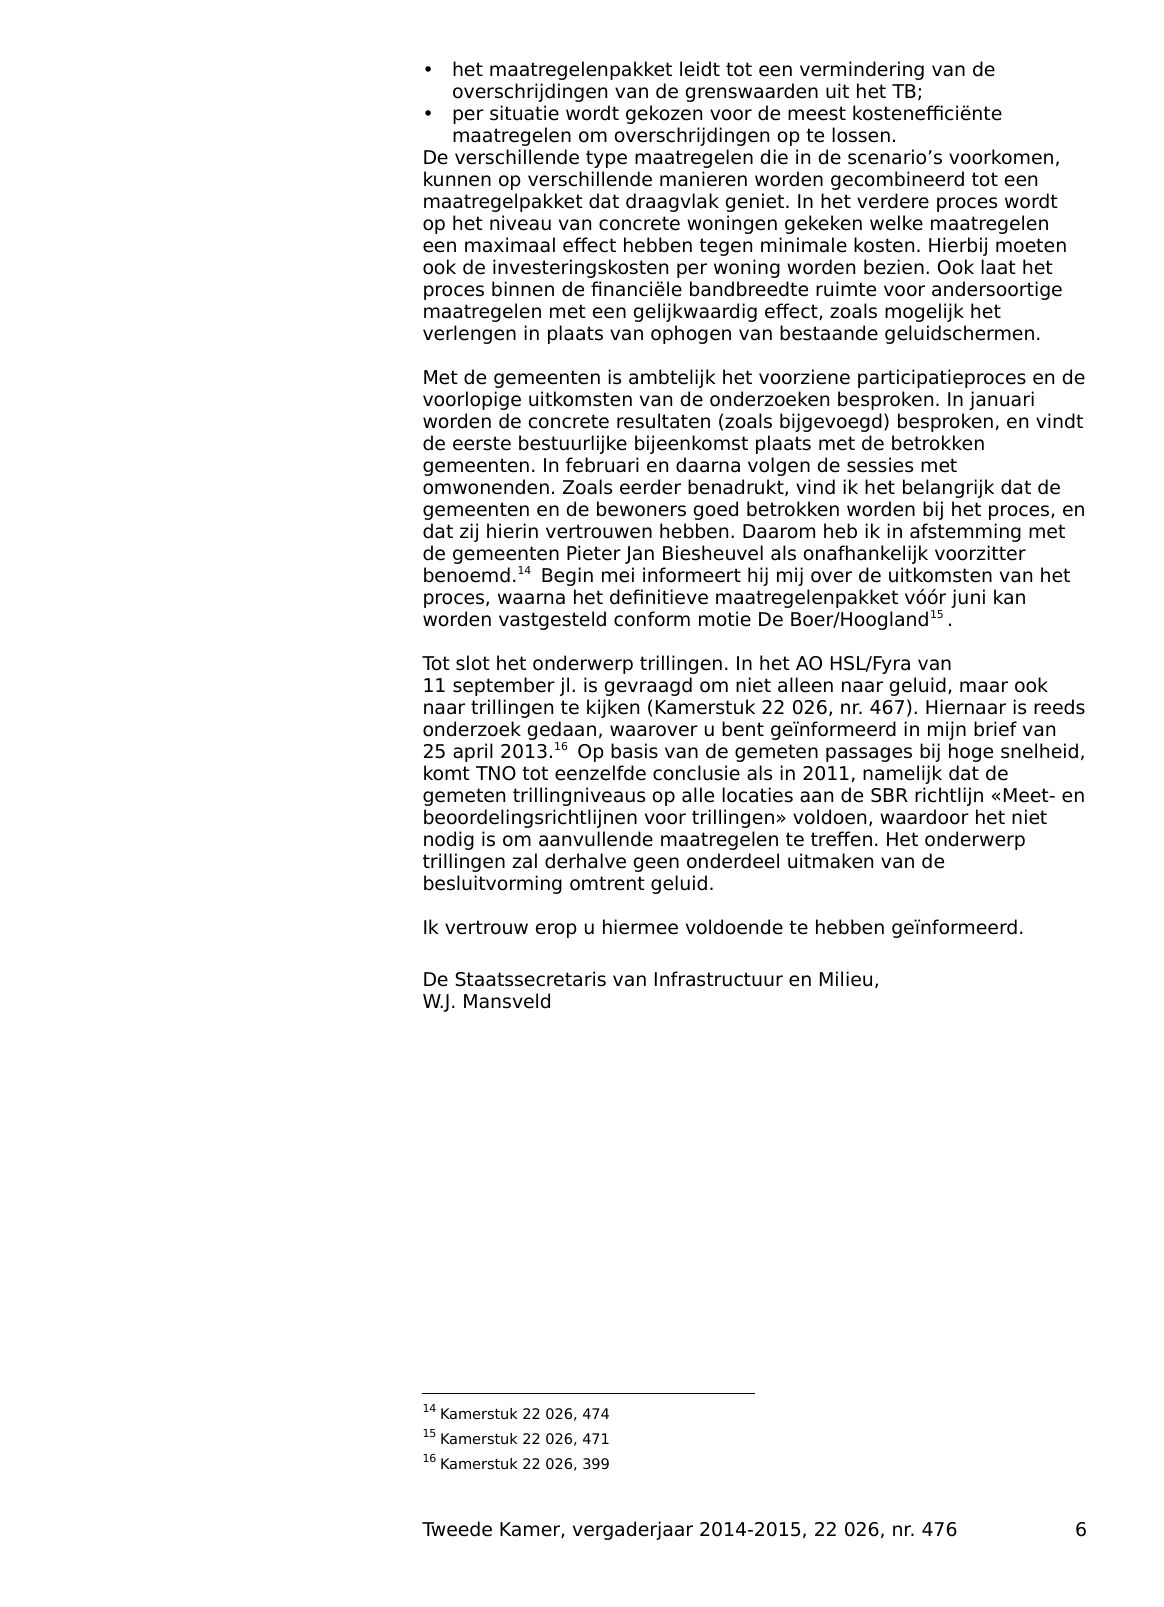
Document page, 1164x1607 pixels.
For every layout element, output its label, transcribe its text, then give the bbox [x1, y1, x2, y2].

text • per situatie wordt gekozen voor de meest kostenefficiënte maatregelen om overschrijdingen op te lossen. [422, 103, 1087, 147]
text Kamerstuk 22 026, 474 [422, 1402, 1087, 1424]
text Tot slot het onderwerp trillingen. In het AO HSL/Fyra van 11 september jl. is gevraagd om niet alleen naar geluid, maar ook naar trillingen te kijken (Kamerstuk 22 026, nr. 467). Hiernaar is reeds onderzoek gedaan, waarover u bent geïnformeerd in mijn brief van 25 april 2013. Op basis van de gemeten passages bij hoge snelheid, komt TNO tot eenzelfde conclusie als in 2011, namelijk dat de gemeten trillingniveaus op alle locaties aan de SBR richtlijn «Meet- en beoordelingsrichtlijnen voor trillingen» voldoen, waardoor het niet nodig is om aanvullende maatregelen te treffen. Het onderwerp trillingen zal derhalve geen onderdeel uitmaken van de besluitvorming omtrent geluid. [422, 653, 1087, 895]
text De verschillende type maatregelen die in de scenario’s voorkomen, kunnen op verschillende manieren worden gecombineerd tot een maatregelpakket dat draagvlak geniet. In het verdere proces wordt op het niveau van concrete woningen gekeken welke maatregelen een maximaal effect hebben tegen minimale kosten. Hierbij moeten ook de investeringskosten per woning worden bezien. Ook laat het proces binnen de financiële bandbreedte ruimte voor andersoortige maatregelen met een gelijkwaardig effect, zoals mogelijk het verlengen in plaats van ophogen van bestaande geluidschermen. [422, 147, 1087, 345]
text Met de gemeenten is ambtelijk het voorziene participatieproces en de voorlopige uitkomsten van de onderzoeken besproken. In januari worden de concrete resultaten (zoals bijgevoegd) besproken, en vindt de eerste bestuurlijke bijeenkomst plaats met de betrokken gemeenten. In februari en daarna volgen de sessies met omwonenden. Zoals eerder benadrukt, vind ik het belangrijk dat de gemeenten en de bewoners goed betrokken worden bij het proces, en dat zij hierin vertrouwen hebben. Daarom heb ik in afstemming met de gemeenten Pieter Jan Biesheuvel als onafhankelijk voorzitter benoemd. Begin mei informeert hij mij over de uitkomsten van het proces, waarna het definitieve maatregelenpakket vóór juni kan worden vastgesteld conform motie De Boer/Hoogland. [422, 367, 1087, 631]
text • het maatregelenpakket leidt tot een vermindering van de overschrijdingen van de grenswaarden uit het TB; [422, 59, 1087, 103]
text Kamerstuk 22 026, 399 [422, 1452, 1087, 1474]
text Ik vertrouw erop u hiermee voldoende te hebben geïnformeerd. [422, 917, 1087, 939]
text Kamerstuk 22 026, 471 [422, 1427, 1087, 1449]
text De Staatssecretaris van Infrastructuur en Milieu, W.J. Mansveld [422, 969, 1087, 1013]
